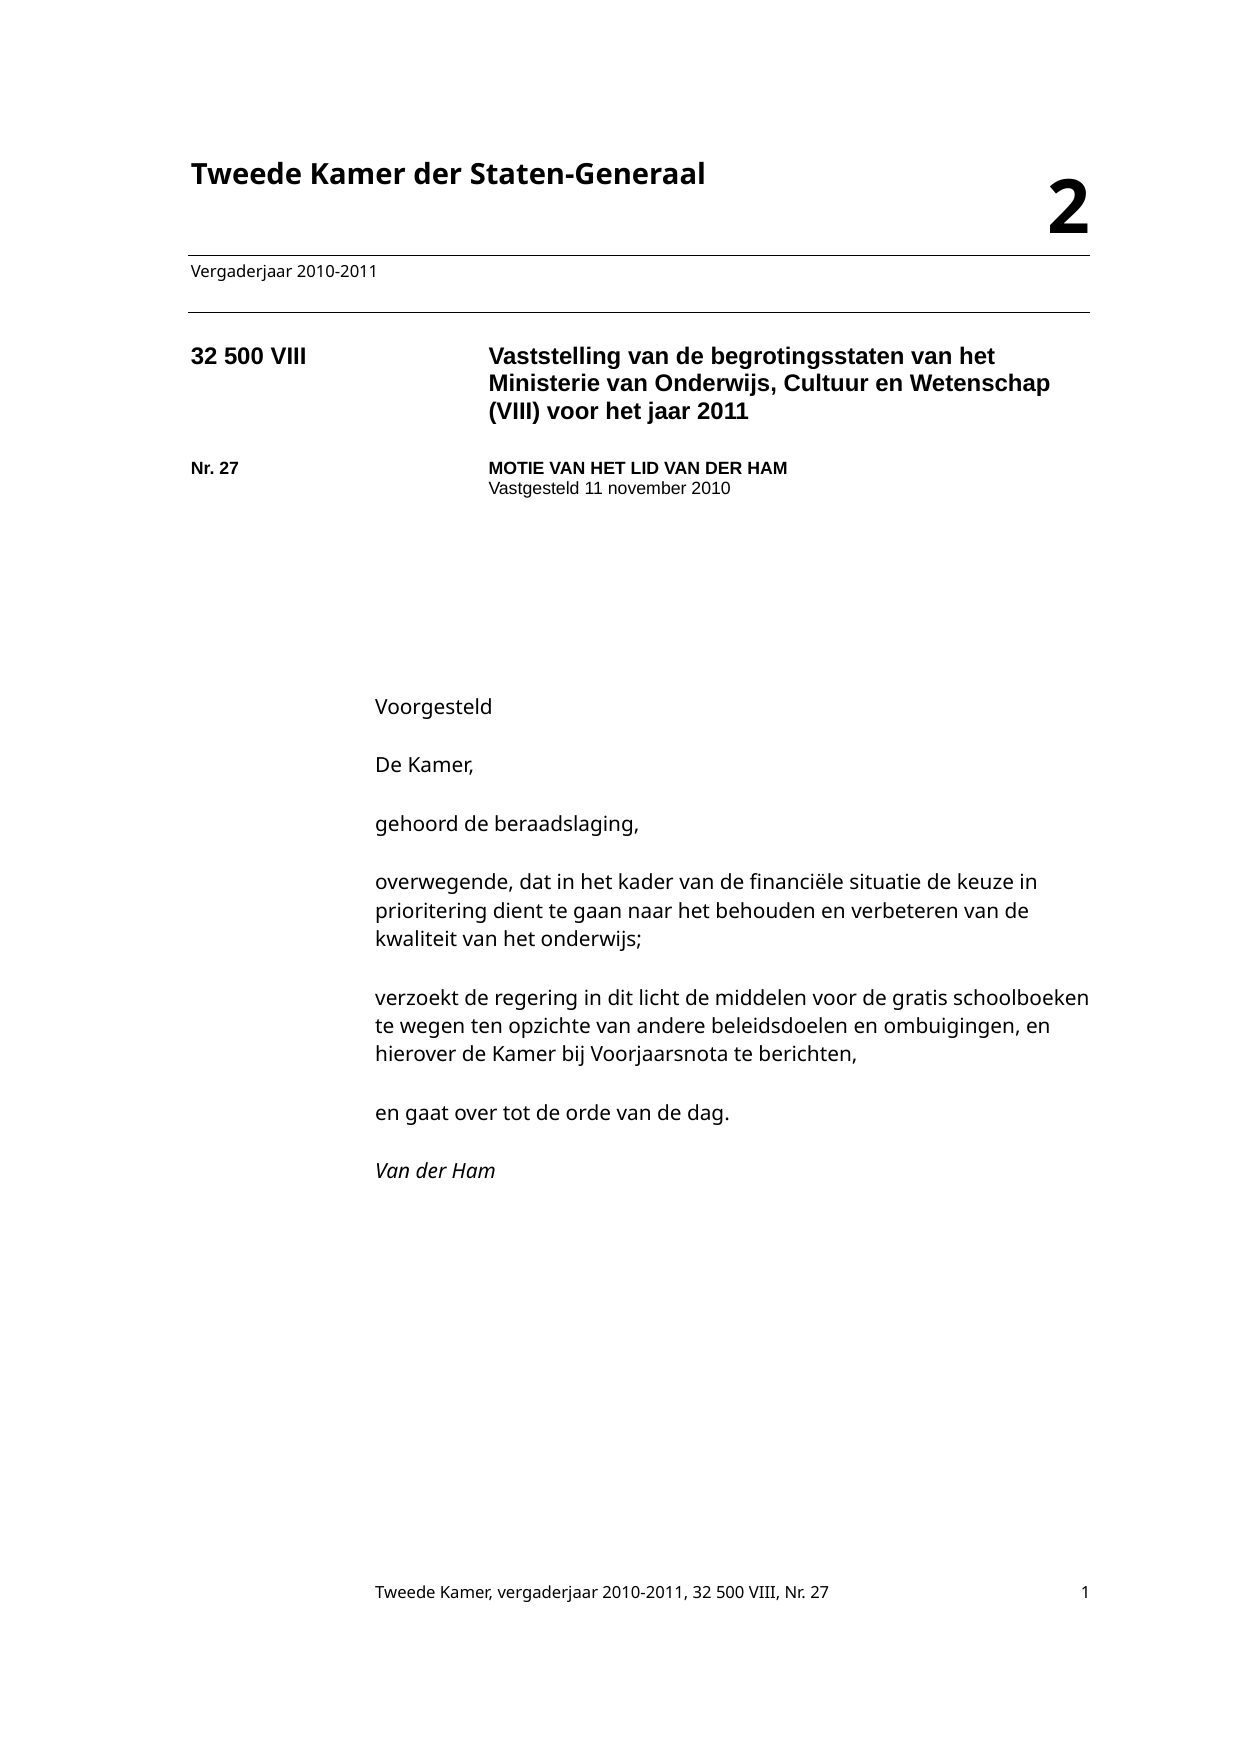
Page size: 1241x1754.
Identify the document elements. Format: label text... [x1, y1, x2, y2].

text gehoord de beraadslaging, [375, 809, 1090, 837]
table_header 2 [910, 150, 1090, 255]
table_cell [188, 313, 485, 339]
table_cell [485, 256, 1090, 312]
text Voorgesteld [375, 692, 1090, 721]
table_cell Vaststelling van de begrotingsstaten van het Ministerie van Onderwijs, Cultuur en Wetenschap (VIII) voor het jaar 2011 [485, 339, 1090, 454]
table_cell MOTIE VAN HET LID VAN DER HAM Vastgesteld 11 november 2010 [485, 455, 1090, 573]
text overwegende, dat in het kader van de financiële situatie de keuze in prioritering dient te gaan naar het behouden en verbeteren van de kwaliteit van het onderwijs; [375, 867, 1090, 953]
table_header Tweede Kamer der Staten-Generaal [188, 150, 909, 255]
text Van der Ham [375, 1156, 1090, 1185]
table_cell Nr. 27 [188, 455, 485, 573]
table_cell [485, 313, 1090, 339]
text en gaat over tot de orde van de dag. [375, 1098, 1090, 1126]
text verzoekt de regering in dit licht de middelen voor de gratis schoolboeken te wegen ten opzichte van andere beleidsdoelen en ombuigingen, en hierover de Kamer bij Voorjaarsnota te berichten, [375, 983, 1090, 1068]
table_cell Vergaderjaar 2010-2011 [188, 256, 485, 312]
text De Kamer, [375, 751, 1090, 779]
table_cell 32 500 VIII [188, 339, 485, 454]
